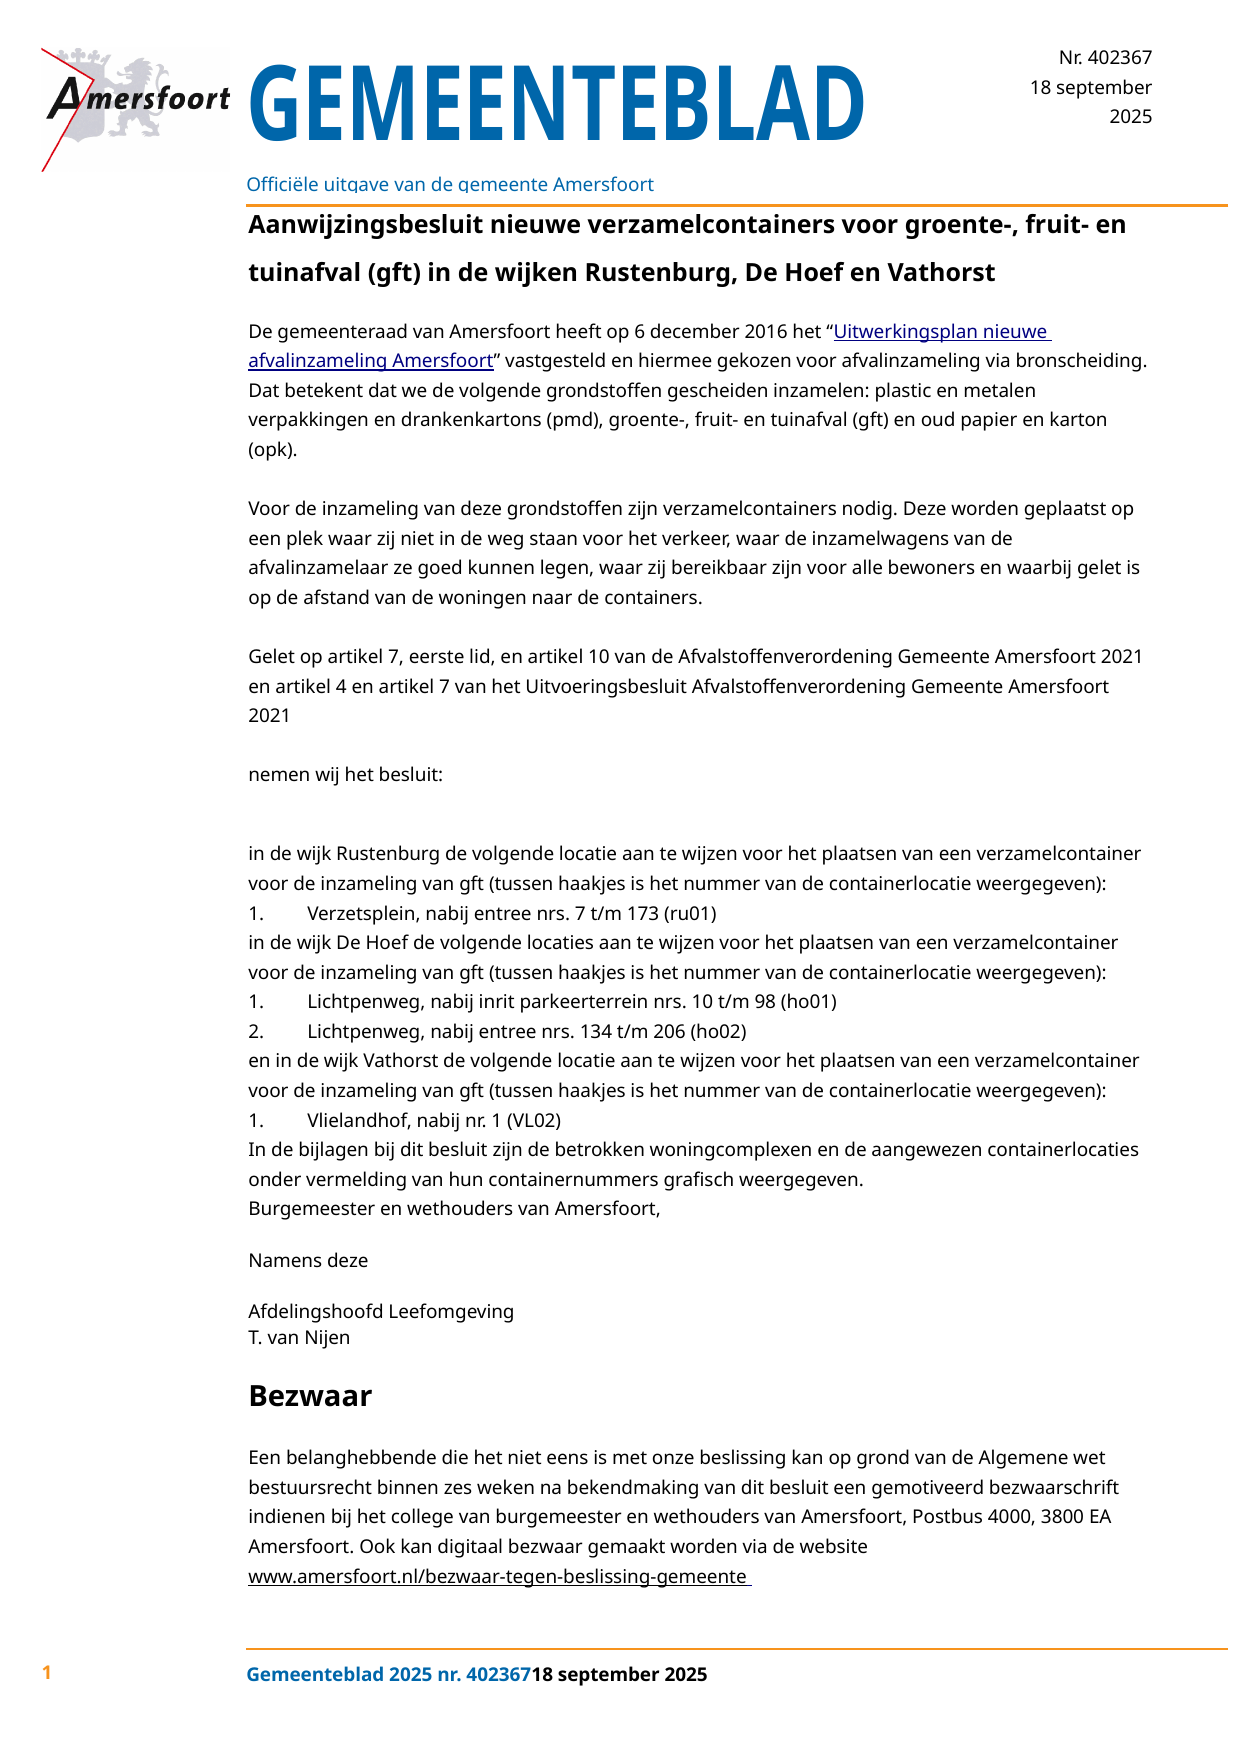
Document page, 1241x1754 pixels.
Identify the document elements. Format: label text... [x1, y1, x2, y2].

text nemen wij het besluit: [248, 762, 1152, 787]
list Lichtpenweg, nabij inrit parkeerterrein nrs. 10 t/m 98 (ho01) [248, 988, 1152, 1014]
text Aanwijzingsbesluit nieuwe verzamelcontainers voor groente-, fruit- en tuinafval (gft) in de wijken Rustenburg, De Hoef en Vathorst [248, 207, 1152, 288]
text Gelet op artikel 7, eerste lid, en artikel 10 van de Afvalstoffenverordening Gemeente Amersfoort 2021 en artikel 4 en artikel 7 van het Uitvoeringsbesluit Afvalstoffenverordening Gemeente Amersfoort 2021 [248, 643, 1152, 728]
list Lichtpenweg, nabij entree nrs. 134 t/m 206 (ho02) [248, 1018, 1152, 1044]
text In de bijlagen bij dit besluit zijn de betrokken woningcomplexen en de aangewezen containerlocaties onder vermelding van hun containernummers grafisch weergegeven. [248, 1136, 1152, 1192]
list Vlielandhof, nabij nr. 1 (VL02) [248, 1107, 1152, 1132]
text Voor de inzameling van deze grondstoffen zijn verzamelcontainers nodig. Deze worden geplaatst op een plek waar zij niet in de weg staan voor het verkeer, waar de inzamelwagens van de afvalinzamelaar ze goed kunnen legen, waar zij bereikbaar zijn voor alle bewoners en waarbij gelet is op de afstand van de woningen naar de containers. [248, 495, 1152, 610]
text www.amersfoort.nl/bezwaar-tegen-beslissing-gemeente [248, 1563, 1152, 1588]
text Burgemeester en wethouders van Amersfoort, [248, 1196, 1152, 1221]
text Bezwaar [248, 1376, 1152, 1415]
text De gemeenteraad van Amersfoort heeft op 6 december 2016 het “Uitwerkingsplan nieuwe afvalinzameling Amersfoort” vastgesteld en hiermee gekozen voor afvalinzameling via bronscheiding. Dat betekent dat we de volgende grondstoffen gescheiden inzamelen: plastic en metalen verpakkingen en drankenkartons (pmd), groente-, fruit- en tuinafval (gft) en oud papier en karton (opk). [248, 318, 1152, 462]
text in de wijk Rustenburg de volgende locatie aan te wijzen voor het plaatsen van een verzamelcontainer voor de inzameling van gft (tussen haakjes is het nummer van de containerlocatie weergegeven): [248, 841, 1152, 896]
text Namens deze [248, 1247, 1152, 1273]
text T. van Nijen [248, 1324, 1152, 1350]
text en in de wijk Vathorst de volgende locatie aan te wijzen voor het plaatsen van een verzamelcontainer voor de inzameling van gft (tussen haakjes is het nummer van de containerlocatie weergegeven): [248, 1048, 1152, 1103]
list Verzetsplein, nabij entree nrs. 7 t/m 173 (ru01) [248, 900, 1152, 925]
text in de wijk De Hoef de volgende locaties aan te wijzen voor het plaatsen van een verzamelcontainer voor de inzameling van gft (tussen haakjes is het nummer van de containerlocatie weergegeven): [248, 929, 1152, 984]
picture [41, 47, 231, 172]
text Een belanghebbende die het niet eens is met onze beslissing kan op grond van de Algemene wet bestuursrecht binnen zes weken na bekendmaking van dit besluit een gemotiveerd bezwaarschrift indienen bij het college van burgemeester en wethouders van Amersfoort, Postbus 4000, 3800 EA Amersfoort. Ook kan digitaal bezwaar gemaakt worden via de website [248, 1444, 1152, 1559]
text Afdelingshoofd Leefomgeving [248, 1298, 1152, 1324]
